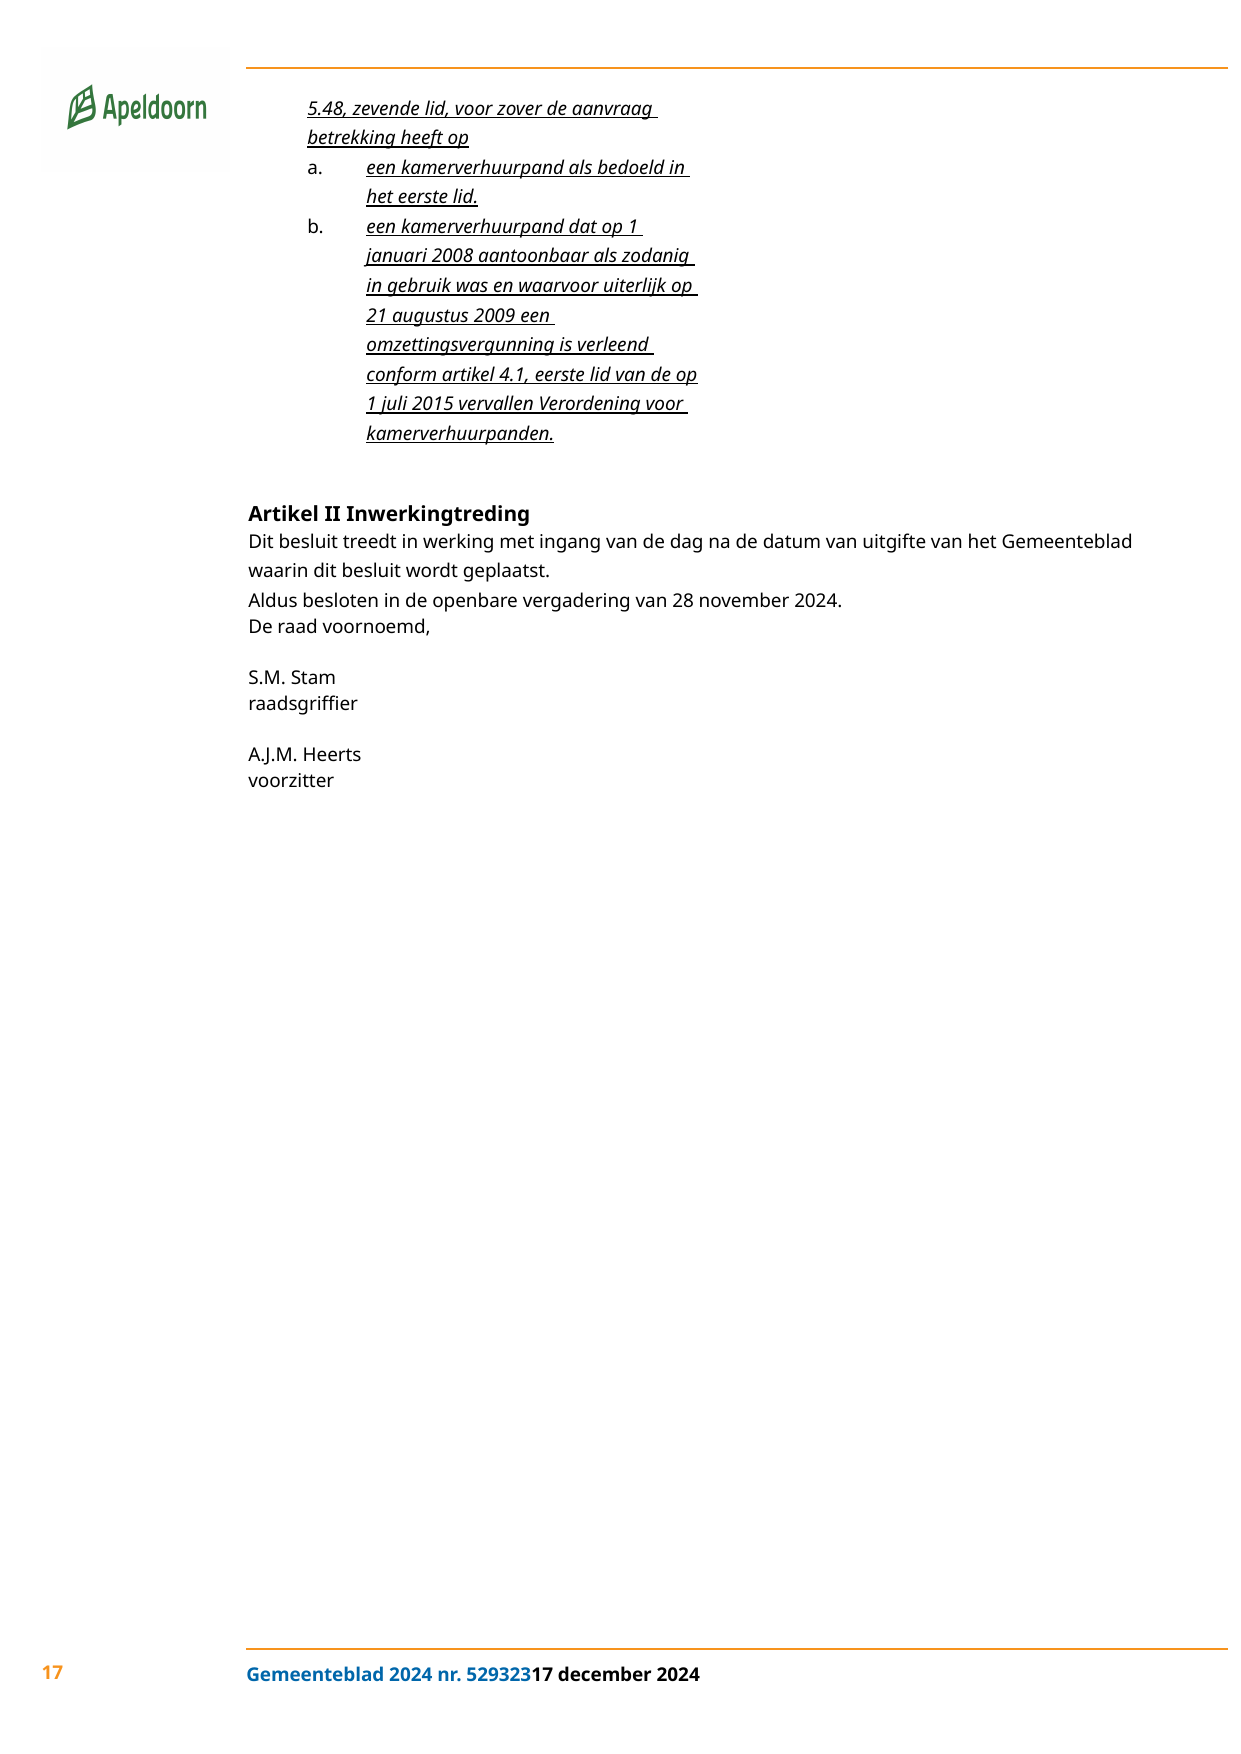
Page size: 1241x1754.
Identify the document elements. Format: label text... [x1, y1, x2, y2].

text Artikel II Inwerkingtreding [248, 499, 1152, 528]
table_cell [700, 95, 1152, 446]
text voorzitter [248, 767, 1152, 793]
table_cell 5.48, zevende lid, voor zover de aanvraag betrekking heeft op een kamerverhuurpand als bedoeld in het eerste lid. een kamerverhuurpand dat op 1 januari 2008 aantoonbaar als zodanig in gebruik was en waarvoor uiterlijk op 21 augustus 2009 een omzettingsvergunning is verleend conform artikel 4.1, eerste lid van de op 1 juli 2015 vervallen Verordening voor kamerverhuurpanden. [248, 95, 700, 446]
text De raad voornoemd, [248, 613, 1152, 639]
text raadsgriffier [248, 690, 1152, 716]
text S.M. Stam [248, 664, 1152, 690]
text A.J.M. Heerts [248, 742, 1152, 767]
text Dit besluit treedt in werking met ingang van de dag na de datum van uitgifte van het Gemeenteblad waarin dit besluit wordt geplaatst. [248, 528, 1152, 583]
text Aldus besloten in de openbare vergadering van 28 november 2024. [248, 587, 1152, 613]
picture [41, 47, 231, 172]
